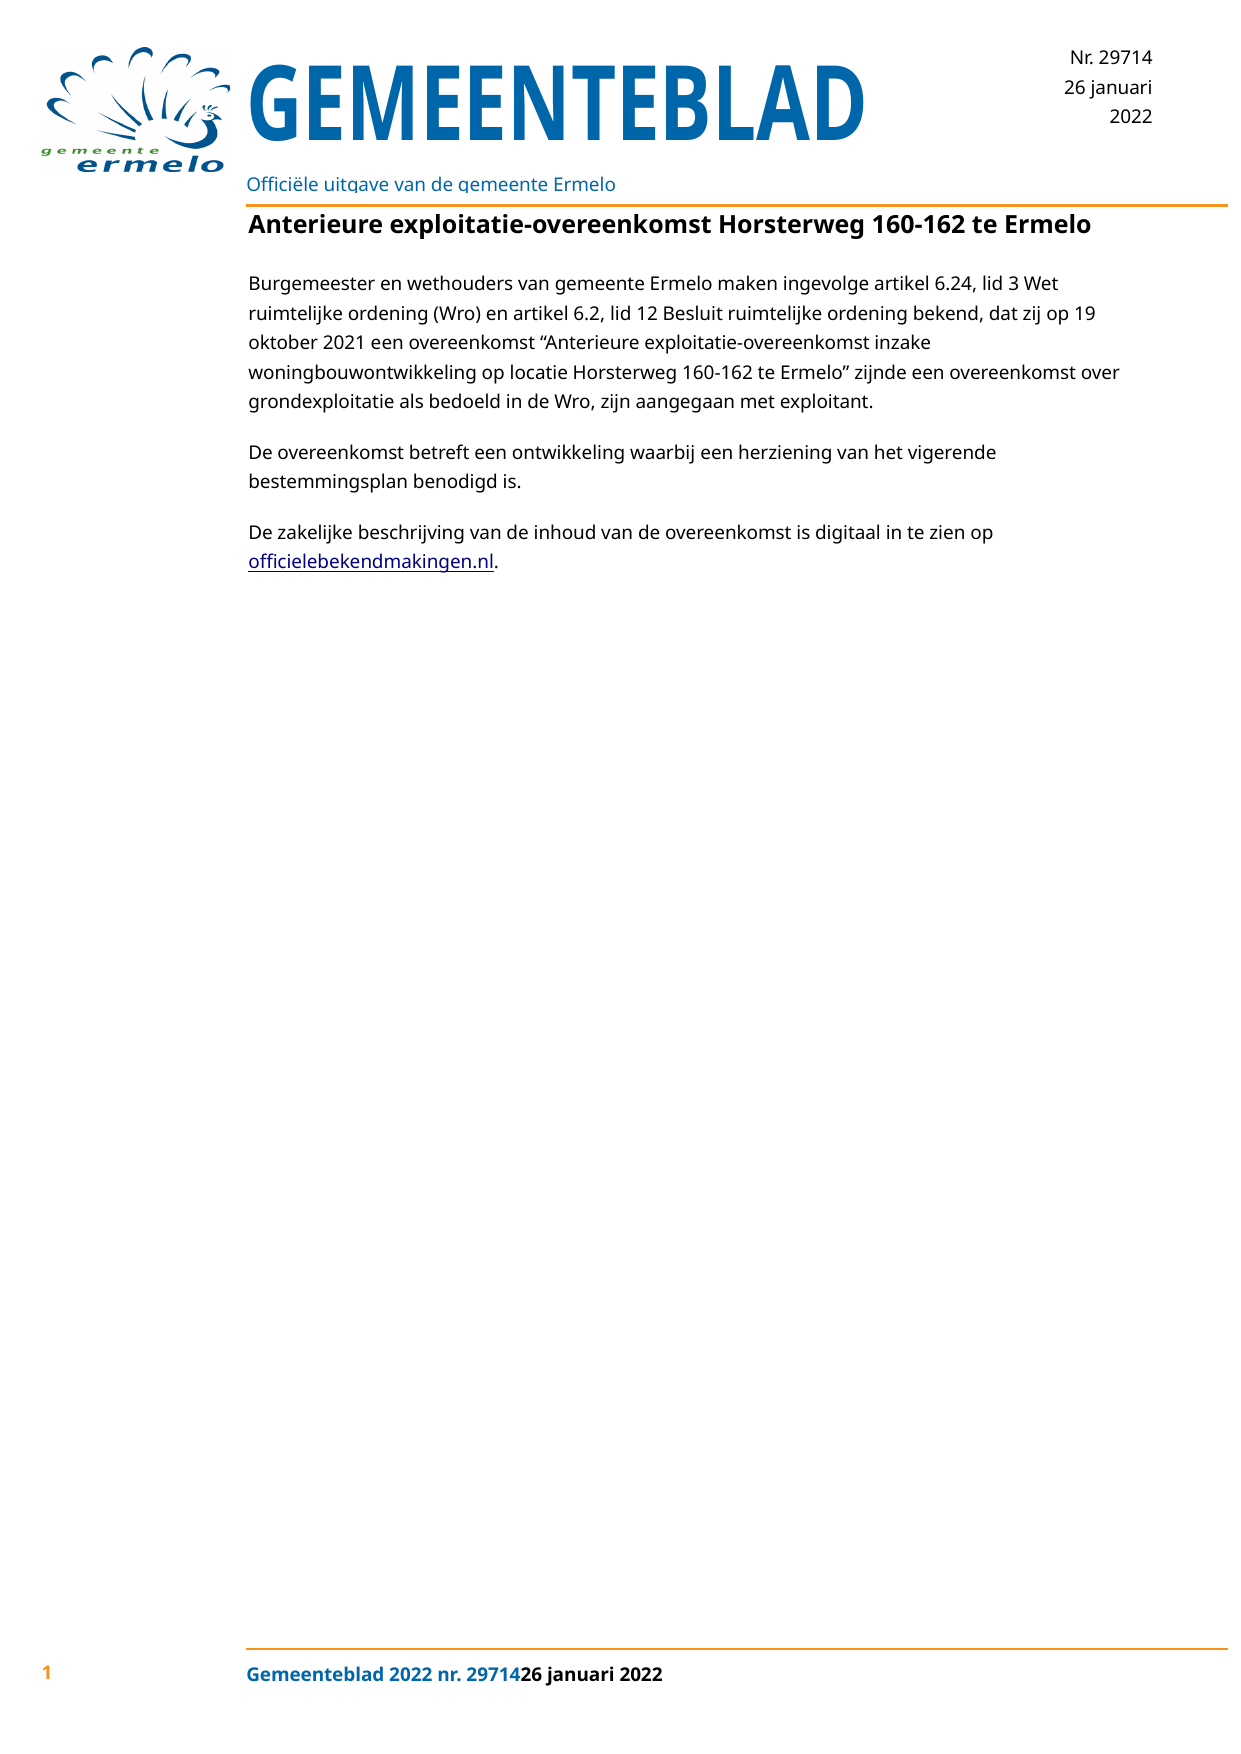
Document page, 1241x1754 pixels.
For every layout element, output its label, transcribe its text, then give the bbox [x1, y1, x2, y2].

text Burgemeester en wethouders van gemeente Ermelo maken ingevolge artikel 6.24, lid 3 Wet ruimtelijke ordening (Wro) en artikel 6.2, lid 12 Besluit ruimtelijke ordening bekend, dat zij op 19 oktober 2021 een overeenkomst “Anterieure exploitatie-overeenkomst inzake woningbouwontwikkeling op locatie Horsterweg 160-162 te Ermelo” zijnde een overeenkomst over grondexploitatie als bedoeld in de Wro, zijn aangegaan met exploitant. [248, 270, 1152, 414]
text De overeenkomst betreft een ontwikkeling waarbij een herziening van het vigerende bestemmingsplan benodigd is. [248, 439, 1152, 494]
text Anterieure exploitatie-overeenkomst Horsterweg 160-162 te Ermelo [248, 207, 1152, 241]
text De zakelijke beschrijving van de inhoud van de overeenkomst is digitaal in te zien op officielebekendmakingen.nl. [248, 519, 1152, 574]
picture [41, 47, 231, 172]
